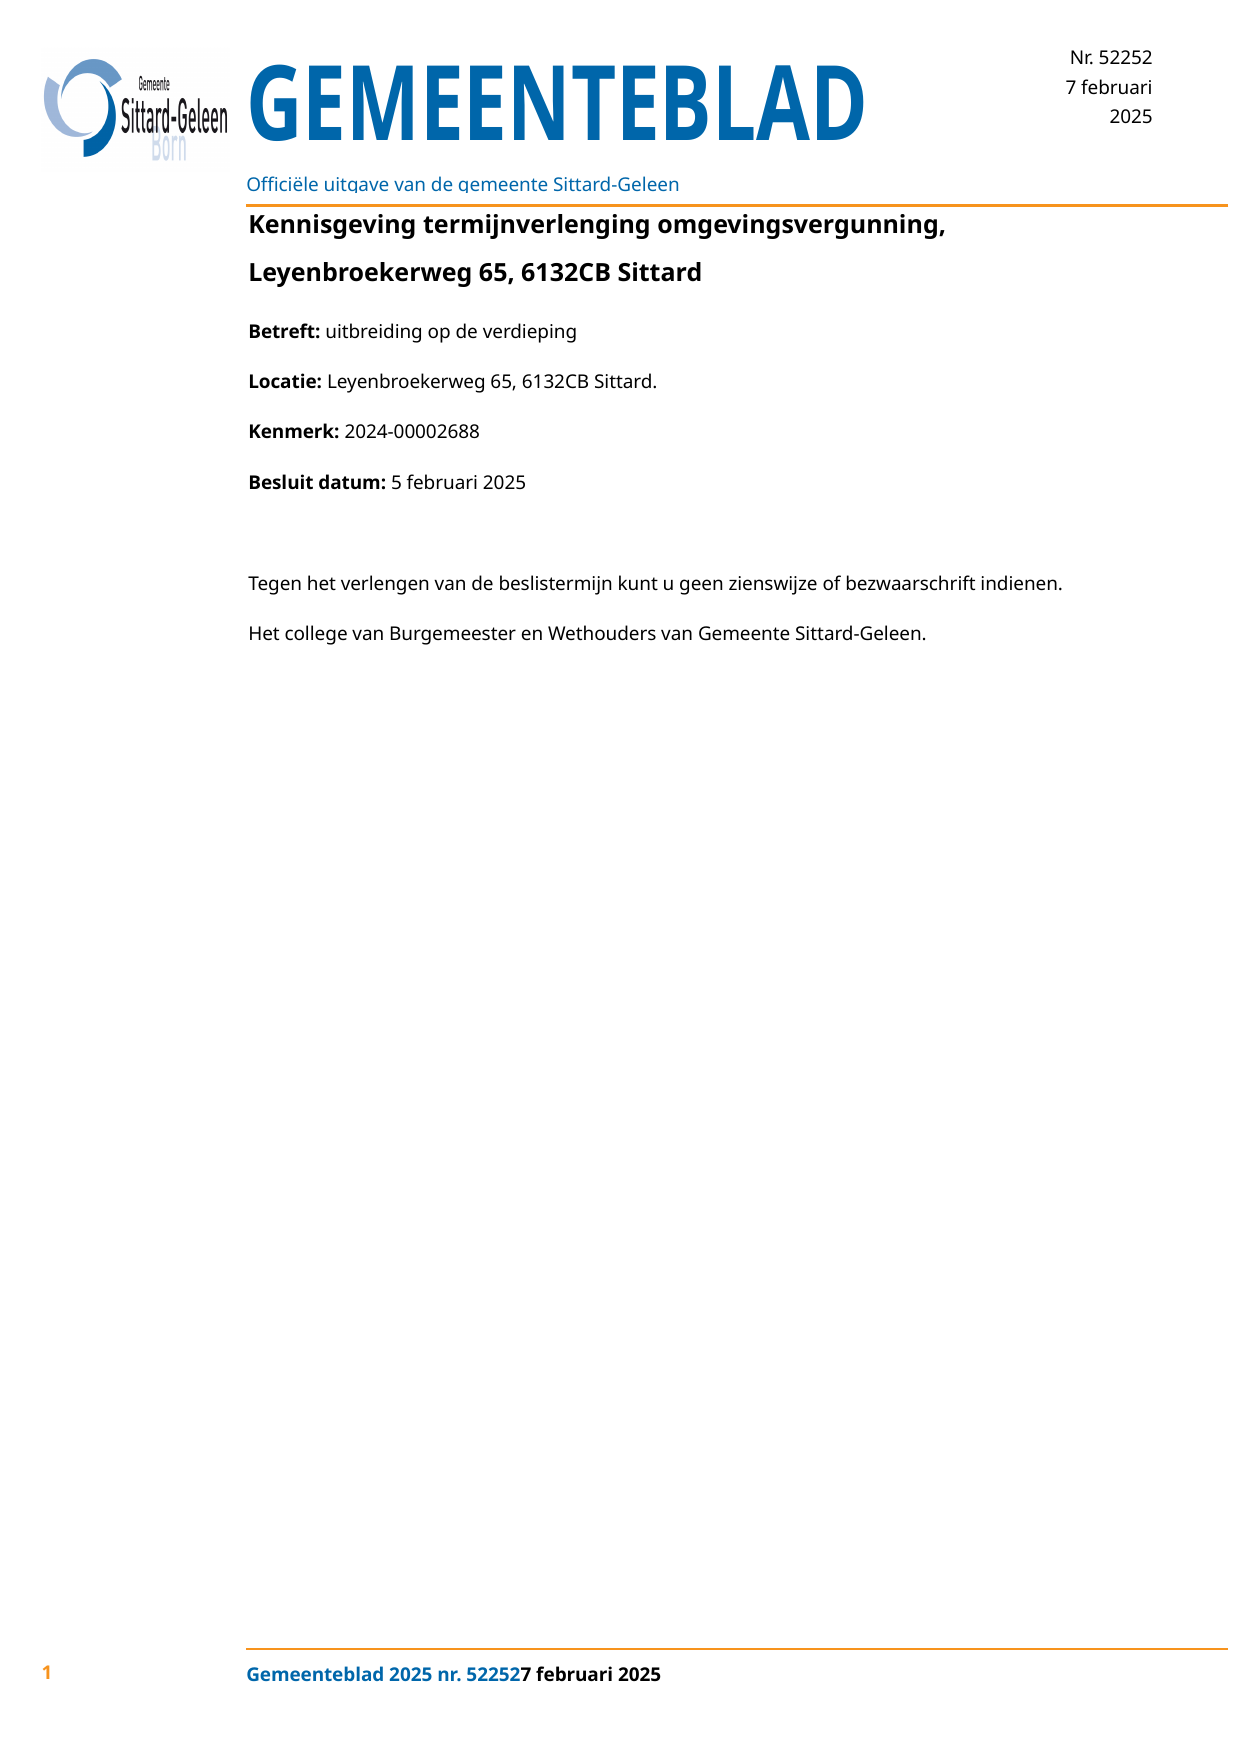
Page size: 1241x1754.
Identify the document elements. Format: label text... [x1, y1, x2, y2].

text Het college van Burgemeester en Wethouders van Gemeente Sittard-Geleen. [248, 620, 1152, 646]
picture [41, 47, 231, 172]
text Locatie: Leyenbroekerweg 65, 6132CB Sittard. [248, 368, 1152, 394]
text Tegen het verlengen van de beslistermijn kunt u geen zienswijze of bezwaarschrift indienen. [248, 570, 1152, 596]
text Kenmerk: 2024-00002688 [248, 419, 1152, 444]
text Betreft: uitbreiding op de verdieping [248, 318, 1152, 344]
text Besluit datum: 5 februari 2025 [248, 469, 1152, 495]
text Kennisgeving termijnverlenging omgevingsvergunning, Leyenbroekerweg 65, 6132CB Sittard [248, 207, 1152, 288]
